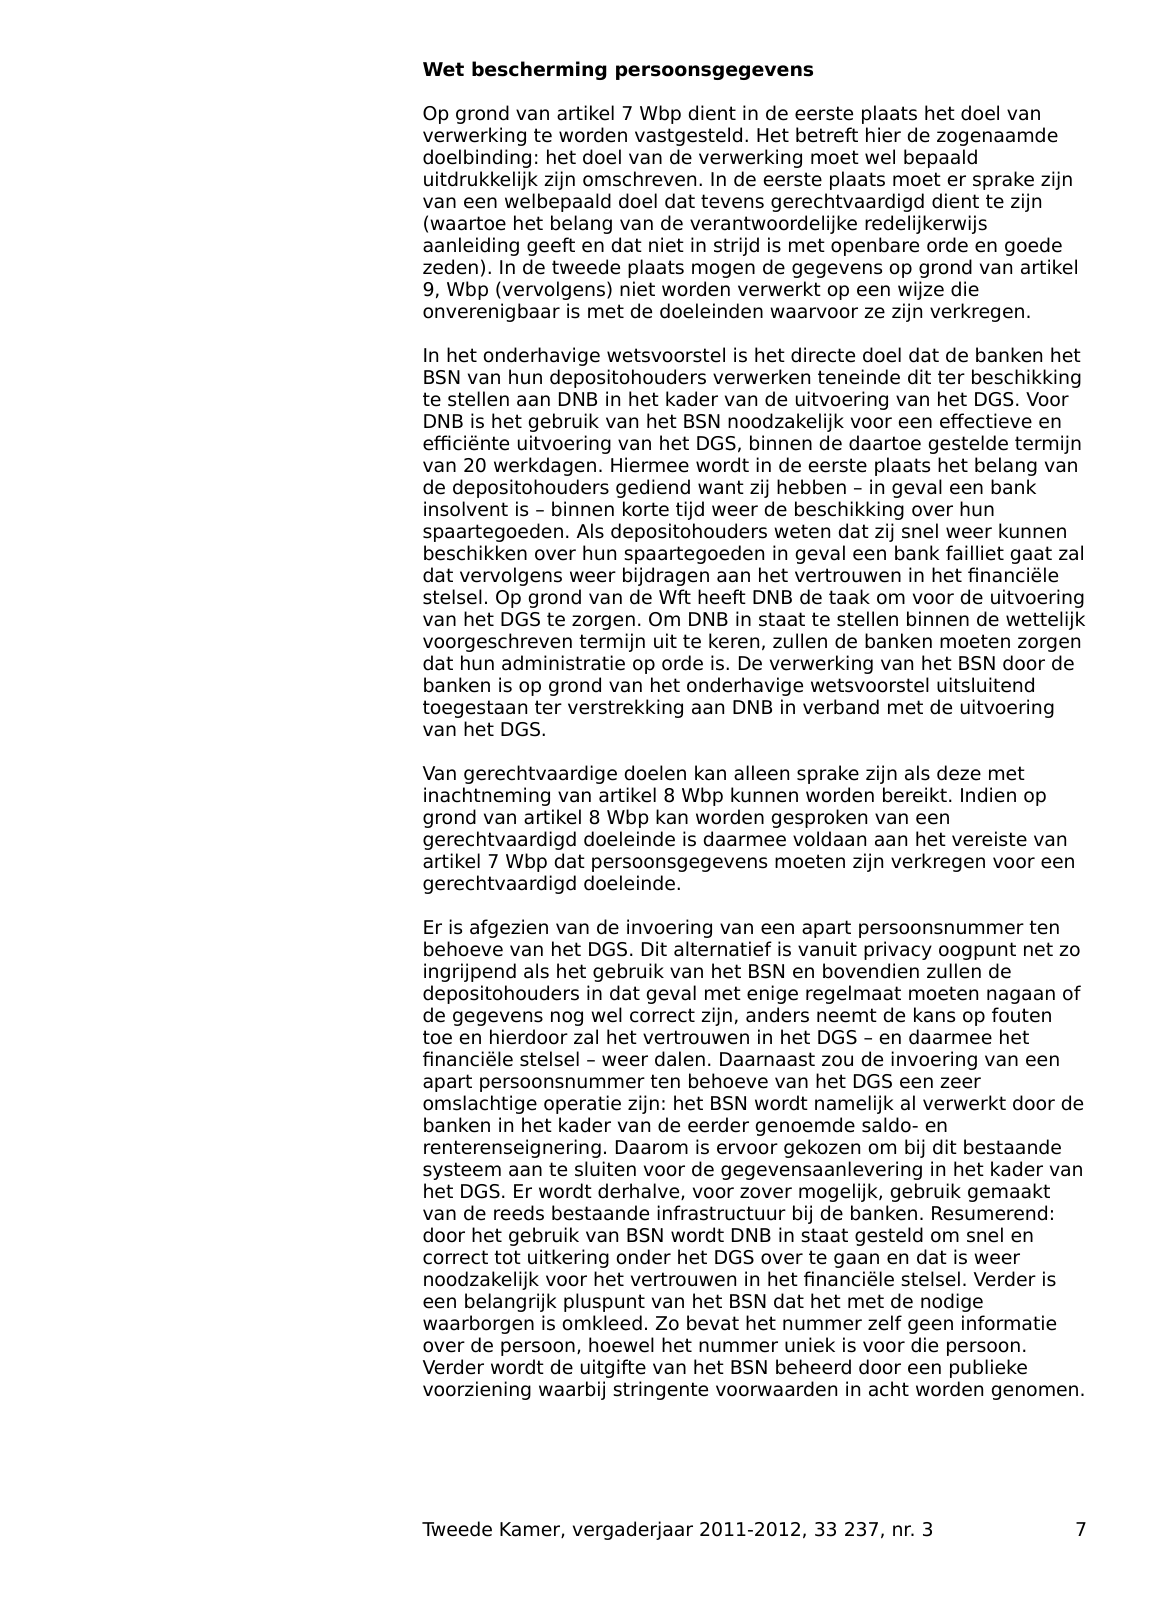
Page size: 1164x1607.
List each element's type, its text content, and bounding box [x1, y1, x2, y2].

text Van gerechtvaardige doelen kan alleen sprake zijn als deze met inachtneming van artikel 8 Wbp kunnen worden bereikt. Indien op grond van artikel 8 Wbp kan worden gesproken van een gerechtvaardigd doeleinde is daarmee voldaan aan het vereiste van artikel 7 Wbp dat persoonsgegevens moeten zijn verkregen voor een gerechtvaardigd doeleinde. [422, 763, 1087, 895]
subtitle Wet bescherming persoonsgegevens [422, 59, 1087, 81]
text Er is afgezien van de invoering van een apart persoonsnummer ten behoeve van het DGS. Dit alternatief is vanuit privacy oogpunt net zo ingrijpend als het gebruik van het BSN en bovendien zullen de depositohouders in dat geval met enige regelmaat moeten nagaan of de gegevens nog wel correct zijn, anders neemt de kans op fouten toe en hierdoor zal het vertrouwen in het DGS – en daarmee het financiële stelsel – weer dalen. Daarnaast zou de invoering van een apart persoonsnummer ten behoeve van het DGS een zeer omslachtige operatie zijn: het BSN wordt namelijk al verwerkt door de banken in het kader van de eerder genoemde saldo- en renterenseignering. Daarom is ervoor gekozen om bij dit bestaande systeem aan te sluiten voor de gegevensaanlevering in het kader van het DGS. Er wordt derhalve, voor zover mogelijk, gebruik gemaakt van de reeds bestaande infrastructuur bij de banken. Resumerend: door het gebruik van BSN wordt DNB in staat gesteld om snel en correct tot uitkering onder het DGS over te gaan en dat is weer noodzakelijk voor het vertrouwen in het financiële stelsel. Verder is een belangrijk pluspunt van het BSN dat het met de nodige waarborgen is omkleed. Zo bevat het nummer zelf geen informatie over de persoon, hoewel het nummer uniek is voor die persoon. Verder wordt de uitgifte van het BSN beheerd door een publieke voorziening waarbij stringente voorwaarden in acht worden genomen. [422, 917, 1087, 1401]
text Op grond van artikel 7 Wbp dient in de eerste plaats het doel van verwerking te worden vastgesteld. Het betreft hier de zogenaamde doelbinding: het doel van de verwerking moet wel bepaald uitdrukkelijk zijn omschreven. In de eerste plaats moet er sprake zijn van een welbepaald doel dat tevens gerechtvaardigd dient te zijn (waartoe het belang van de verantwoordelijke redelijkerwijs aanleiding geeft en dat niet in strijd is met openbare orde en goede zeden). In de tweede plaats mogen de gegevens op grond van artikel 9, Wbp (vervolgens) niet worden verwerkt op een wijze die onverenigbaar is met de doeleinden waarvoor ze zijn verkregen. [422, 103, 1087, 323]
text In het onderhavige wetsvoorstel is het directe doel dat de banken het BSN van hun depositohouders verwerken teneinde dit ter beschikking te stellen aan DNB in het kader van de uitvoering van het DGS. Voor DNB is het gebruik van het BSN noodzakelijk voor een effectieve en efficiënte uitvoering van het DGS, binnen de daartoe gestelde termijn van 20 werkdagen. Hiermee wordt in de eerste plaats het belang van de depositohouders gediend want zij hebben – in geval een bank insolvent is – binnen korte tijd weer de beschikking over hun spaartegoeden. Als depositohouders weten dat zij snel weer kunnen beschikken over hun spaartegoeden in geval een bank failliet gaat zal dat vervolgens weer bijdragen aan het vertrouwen in het financiële stelsel. Op grond van de Wft heeft DNB de taak om voor de uitvoering van het DGS te zorgen. Om DNB in staat te stellen binnen de wettelijk voorgeschreven termijn uit te keren, zullen de banken moeten zorgen dat hun administratie op orde is. De verwerking van het BSN door de banken is op grond van het onderhavige wetsvoorstel uitsluitend toegestaan ter verstrekking aan DNB in verband met de uitvoering van het DGS. [422, 345, 1087, 741]
